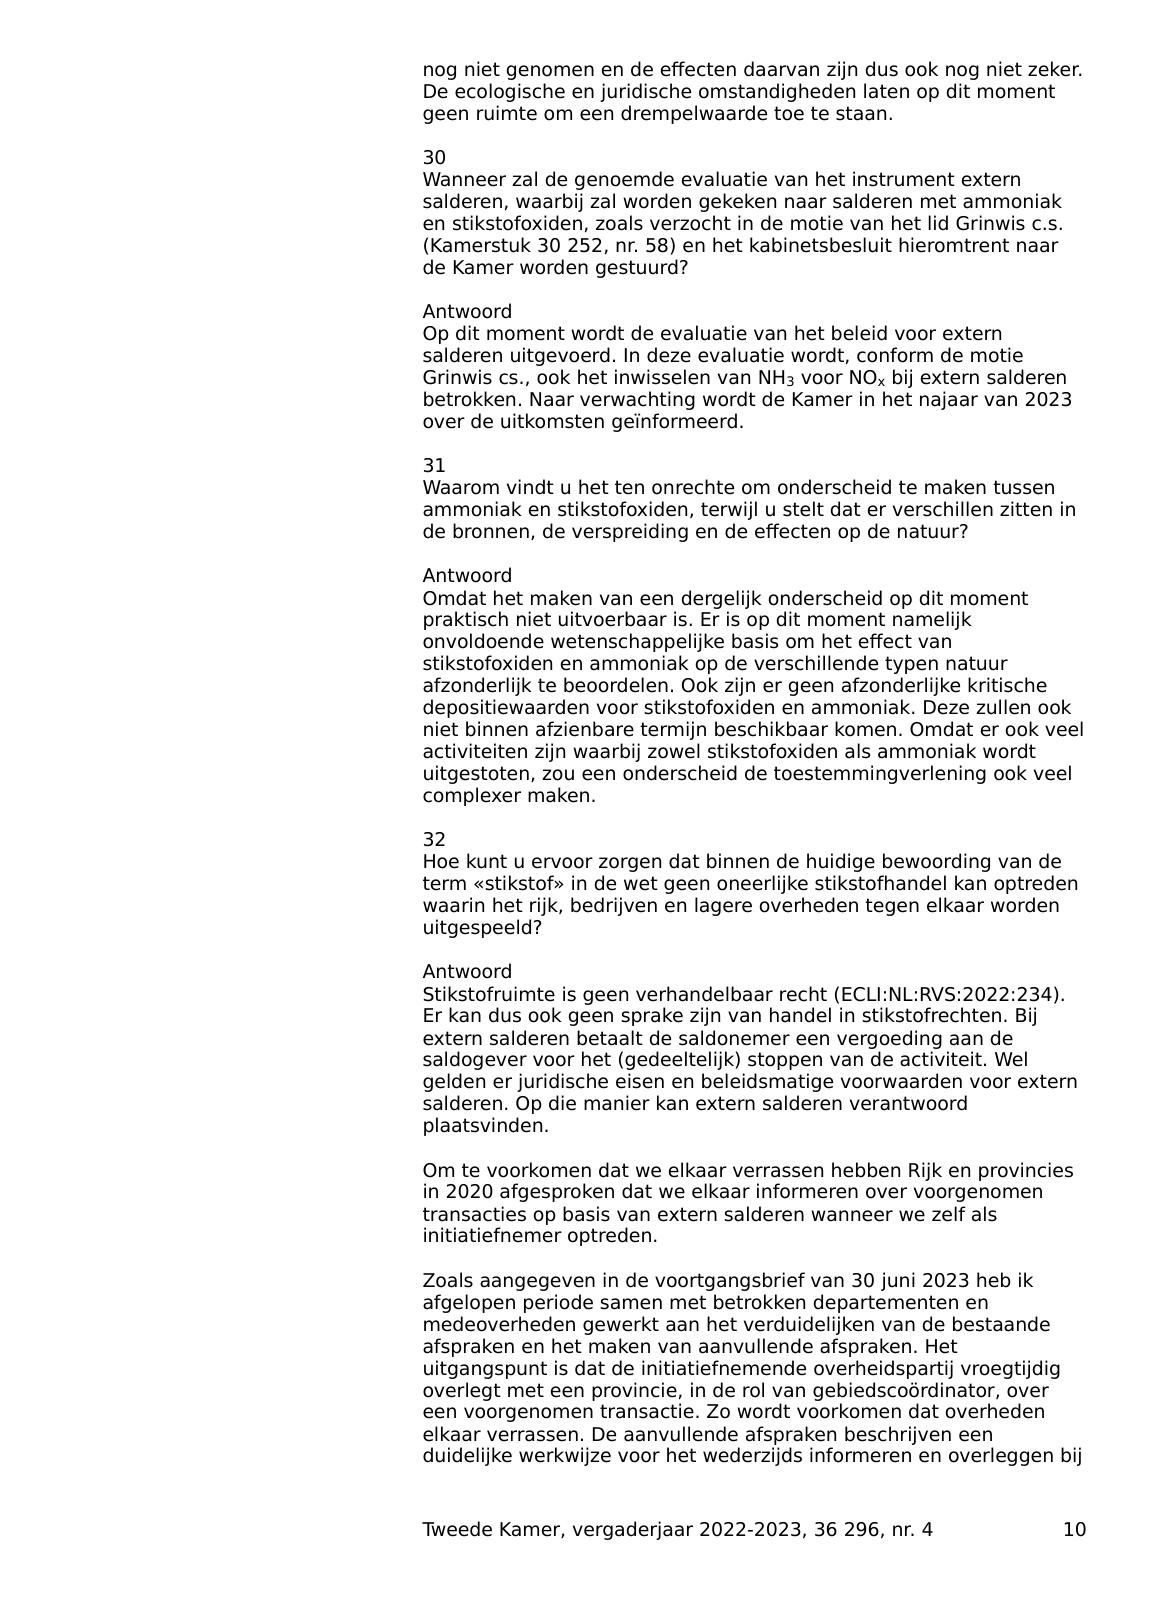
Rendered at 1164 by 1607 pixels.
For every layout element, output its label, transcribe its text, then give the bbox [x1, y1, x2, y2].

text nog niet genomen en de effecten daarvan zijn dus ook nog niet zeker. De ecologische en juridische omstandigheden laten op dit moment geen ruimte om een drempelwaarde toe te staan. [422, 59, 1087, 125]
text Omdat het maken van een dergelijk onderscheid op dit moment praktisch niet uitvoerbaar is. Er is op dit moment namelijk onvoldoende wetenschappelijke basis om het effect van stikstofoxiden en ammoniak op de verschillende typen natuur afzonderlijk te beoordelen. Ook zijn er geen afzonderlijke kritische depositiewaarden voor stikstofoxiden en ammoniak. Deze zullen ook niet binnen afzienbare termijn beschikbaar komen. Omdat er ook veel activiteiten zijn waarbij zowel stikstofoxiden als ammoniak wordt uitgestoten, zou een onderscheid de toestemmingverlening ook veel complexer maken. [422, 587, 1087, 807]
text Antwoord [422, 301, 1087, 323]
text Antwoord [422, 961, 1087, 983]
text Om te voorkomen dat we elkaar verrassen hebben Rijk en provincies in 2020 afgesproken dat we elkaar informeren over voorgenomen transacties op basis van extern salderen wanneer we zelf als initiatiefnemer optreden. [422, 1159, 1087, 1247]
text 31 [422, 455, 1087, 477]
text Hoe kunt u ervoor zorgen dat binnen de huidige bewoording van de term «stikstof» in de wet geen oneerlijke stikstofhandel kan optreden waarin het rijk, bedrijven en lagere overheden tegen elkaar worden uitgespeeld? [422, 851, 1087, 939]
text Waarom vindt u het ten onrechte om onderscheid te maken tussen ammoniak en stikstofoxiden, terwijl u stelt dat er verschillen zitten in de bronnen, de verspreiding en de effecten op de natuur? [422, 477, 1087, 543]
text Wanneer zal de genoemde evaluatie van het instrument extern salderen, waarbij zal worden gekeken naar salderen met ammoniak en stikstofoxiden, zoals verzocht in de motie van het lid Grinwis c.s. (Kamerstuk 30 252, nr. 58) en het kabinetsbesluit hieromtrent naar de Kamer worden gestuurd? [422, 169, 1087, 279]
text Zoals aangegeven in de voortgangsbrief van 30 juni 2023 heb ik afgelopen periode samen met betrokken departementen en medeoverheden gewerkt aan het verduidelijken van de bestaande afspraken en het maken van aanvullende afspraken. Het uitgangspunt is dat de initiatiefnemende overheidspartij vroegtijdig overlegt met een provincie, in de rol van gebiedscoördinator, over een voorgenomen transactie. Zo wordt voorkomen dat overheden elkaar verrassen. De aanvullende afspraken beschrijven een duidelijke werkwijze voor het wederzijds informeren en overleggen bij [422, 1269, 1087, 1467]
text 32 [422, 829, 1087, 851]
text 30 [422, 147, 1087, 169]
text Stikstofruimte is geen verhandelbaar recht (ECLI:NL:RVS:2022:234). Er kan dus ook geen sprake zijn van handel in stikstofrechten. Bij extern salderen betaalt de saldonemer een vergoeding aan de saldogever voor het (gedeeltelijk) stoppen van de activiteit. Wel gelden er juridische eisen en beleidsmatige voorwaarden voor extern salderen. Op die manier kan extern salderen verantwoord plaatsvinden. [422, 983, 1087, 1137]
text Antwoord [422, 565, 1087, 587]
text Op dit moment wordt de evaluatie van het beleid voor extern salderen uitgevoerd. In deze evaluatie wordt, conform de motie Grinwis cs., ook het inwisselen van NH3 voor NOx bij extern salderen betrokken. Naar verwachting wordt de Kamer in het najaar van 2023 over de uitkomsten geïnformeerd. [422, 323, 1087, 433]
